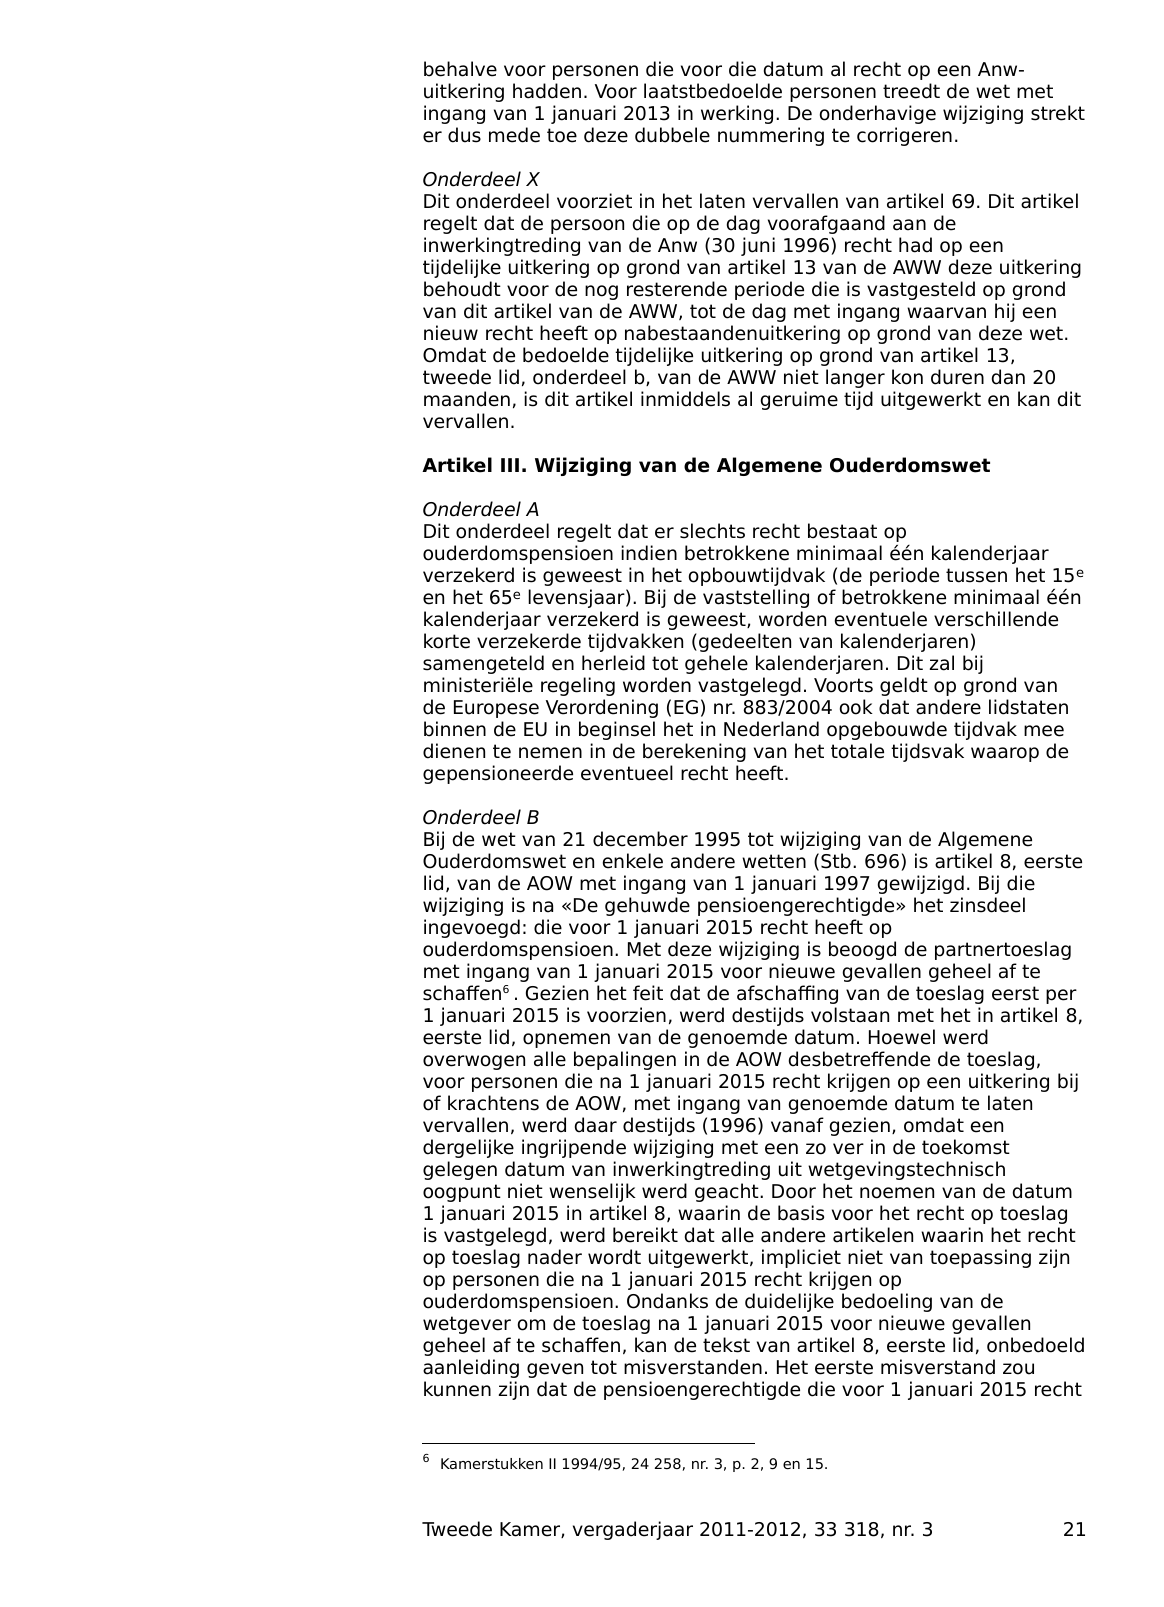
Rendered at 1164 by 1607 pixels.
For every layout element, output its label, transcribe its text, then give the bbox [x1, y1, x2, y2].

subtitle Onderdeel A [422, 499, 1087, 521]
text Kamerstukken II 1994/95, 24 258, nr. 3, p. 2, 9 en 15. [422, 1452, 1087, 1474]
text Bij de wet van 21 december 1995 tot wijziging van de Algemene Ouderdomswet en enkele andere wetten (Stb. 696) is artikel 8, eerste lid, van de AOW met ingang van 1 januari 1997 gewijzigd. Bij die wijziging is na «De gehuwde pensioengerechtigde» het zinsdeel ingevoegd: die voor 1 januari 2015 recht heeft op ouderdomspensioen. Met deze wijziging is beoogd de partnertoeslag met ingang van 1 januari 2015 voor nieuwe gevallen geheel af te schaffen. Gezien het feit dat de afschaffing van de toeslag eerst per 1 januari 2015 is voorzien, werd destijds volstaan met het in artikel 8, eerste lid, opnemen van de genoemde datum. Hoewel werd overwogen alle bepalingen in de AOW desbetreffende de toeslag, voor personen die na 1 januari 2015 recht krijgen op een uitkering bij of krachtens de AOW, met ingang van genoemde datum te laten vervallen, werd daar destijds (1996) vanaf gezien, omdat een dergelijke ingrijpende wijziging met een zo ver in de toekomst gelegen datum van inwerkingtreding uit wetgevingstechnisch oogpunt niet wenselijk werd geacht. Door het noemen van de datum 1 januari 2015 in artikel 8, waarin de basis voor het recht op toeslag is vastgelegd, werd bereikt dat alle andere artikelen waarin het recht op toeslag nader wordt uitgewerkt, impliciet niet van toepassing zijn op personen die na 1 januari 2015 recht krijgen op ouderdomspensioen. Ondanks de duidelijke bedoeling van de wetgever om de toeslag na 1 januari 2015 voor nieuwe gevallen geheel af te schaffen, kan de tekst van artikel 8, eerste lid, onbedoeld aanleiding geven tot misverstanden. Het eerste misverstand zou kunnen zijn dat de pensioengerechtigde die voor 1 januari 2015 recht [422, 829, 1087, 1401]
subtitle Onderdeel B [422, 807, 1087, 829]
text behalve voor personen die voor die datum al recht op een Anw-uitkering hadden. Voor laatstbedoelde personen treedt de wet met ingang van 1 januari 2013 in werking. De onderhavige wijziging strekt er dus mede toe deze dubbele nummering te corrigeren. [422, 59, 1087, 147]
subtitle Onderdeel X [422, 169, 1087, 191]
subtitle Artikel III. Wijziging van de Algemene Ouderdomswet [422, 455, 1087, 477]
text Dit onderdeel voorziet in het laten vervallen van artikel 69. Dit artikel regelt dat de persoon die op de dag voorafgaand aan de inwerkingtreding van de Anw (30 juni 1996) recht had op een tijdelijke uitkering op grond van artikel 13 van de AWW deze uitkering behoudt voor de nog resterende periode die is vastgesteld op grond van dit artikel van de AWW, tot de dag met ingang waarvan hij een nieuw recht heeft op nabestaandenuitkering op grond van deze wet. Omdat de bedoelde tijdelijke uitkering op grond van artikel 13, tweede lid, onderdeel b, van de AWW niet langer kon duren dan 20 maanden, is dit artikel inmiddels al geruime tijd uitgewerkt en kan dit vervallen. [422, 191, 1087, 433]
text Dit onderdeel regelt dat er slechts recht bestaat op ouderdomspensioen indien betrokkene minimaal één kalenderjaar verzekerd is geweest in het opbouwtijdvak (de periode tussen het 15e en het 65e levensjaar). Bij de vaststelling of betrokkene minimaal één kalenderjaar verzekerd is geweest, worden eventuele verschillende korte verzekerde tijdvakken (gedeelten van kalenderjaren) samengeteld en herleid tot gehele kalenderjaren. Dit zal bij ministeriële regeling worden vastgelegd. Voorts geldt op grond van de Europese Verordening (EG) nr. 883/2004 ook dat andere lidstaten binnen de EU in beginsel het in Nederland opgebouwde tijdvak mee dienen te nemen in de berekening van het totale tijdsvak waarop de gepensioneerde eventueel recht heeft. [422, 521, 1087, 785]
